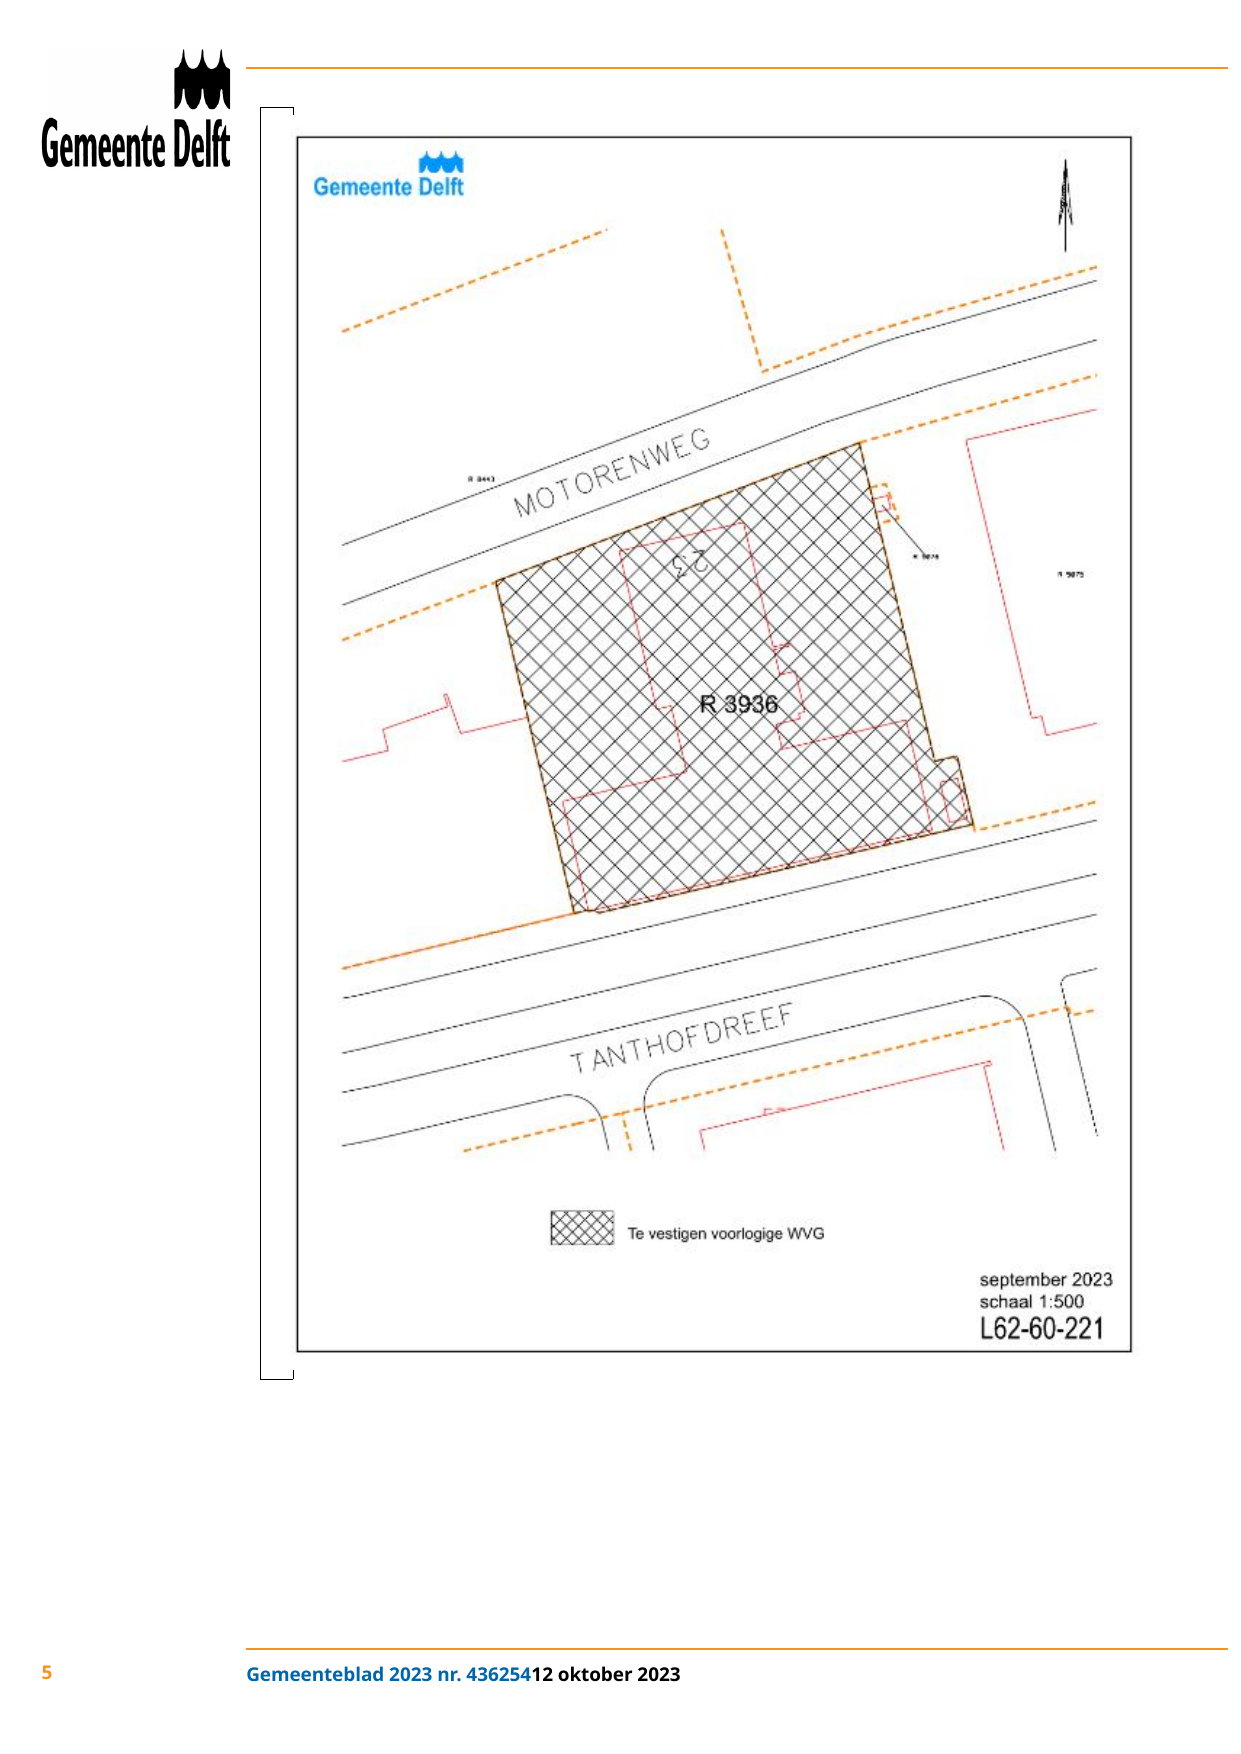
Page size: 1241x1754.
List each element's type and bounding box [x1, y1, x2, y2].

picture [268, 115, 1155, 1370]
picture [41, 47, 231, 172]
